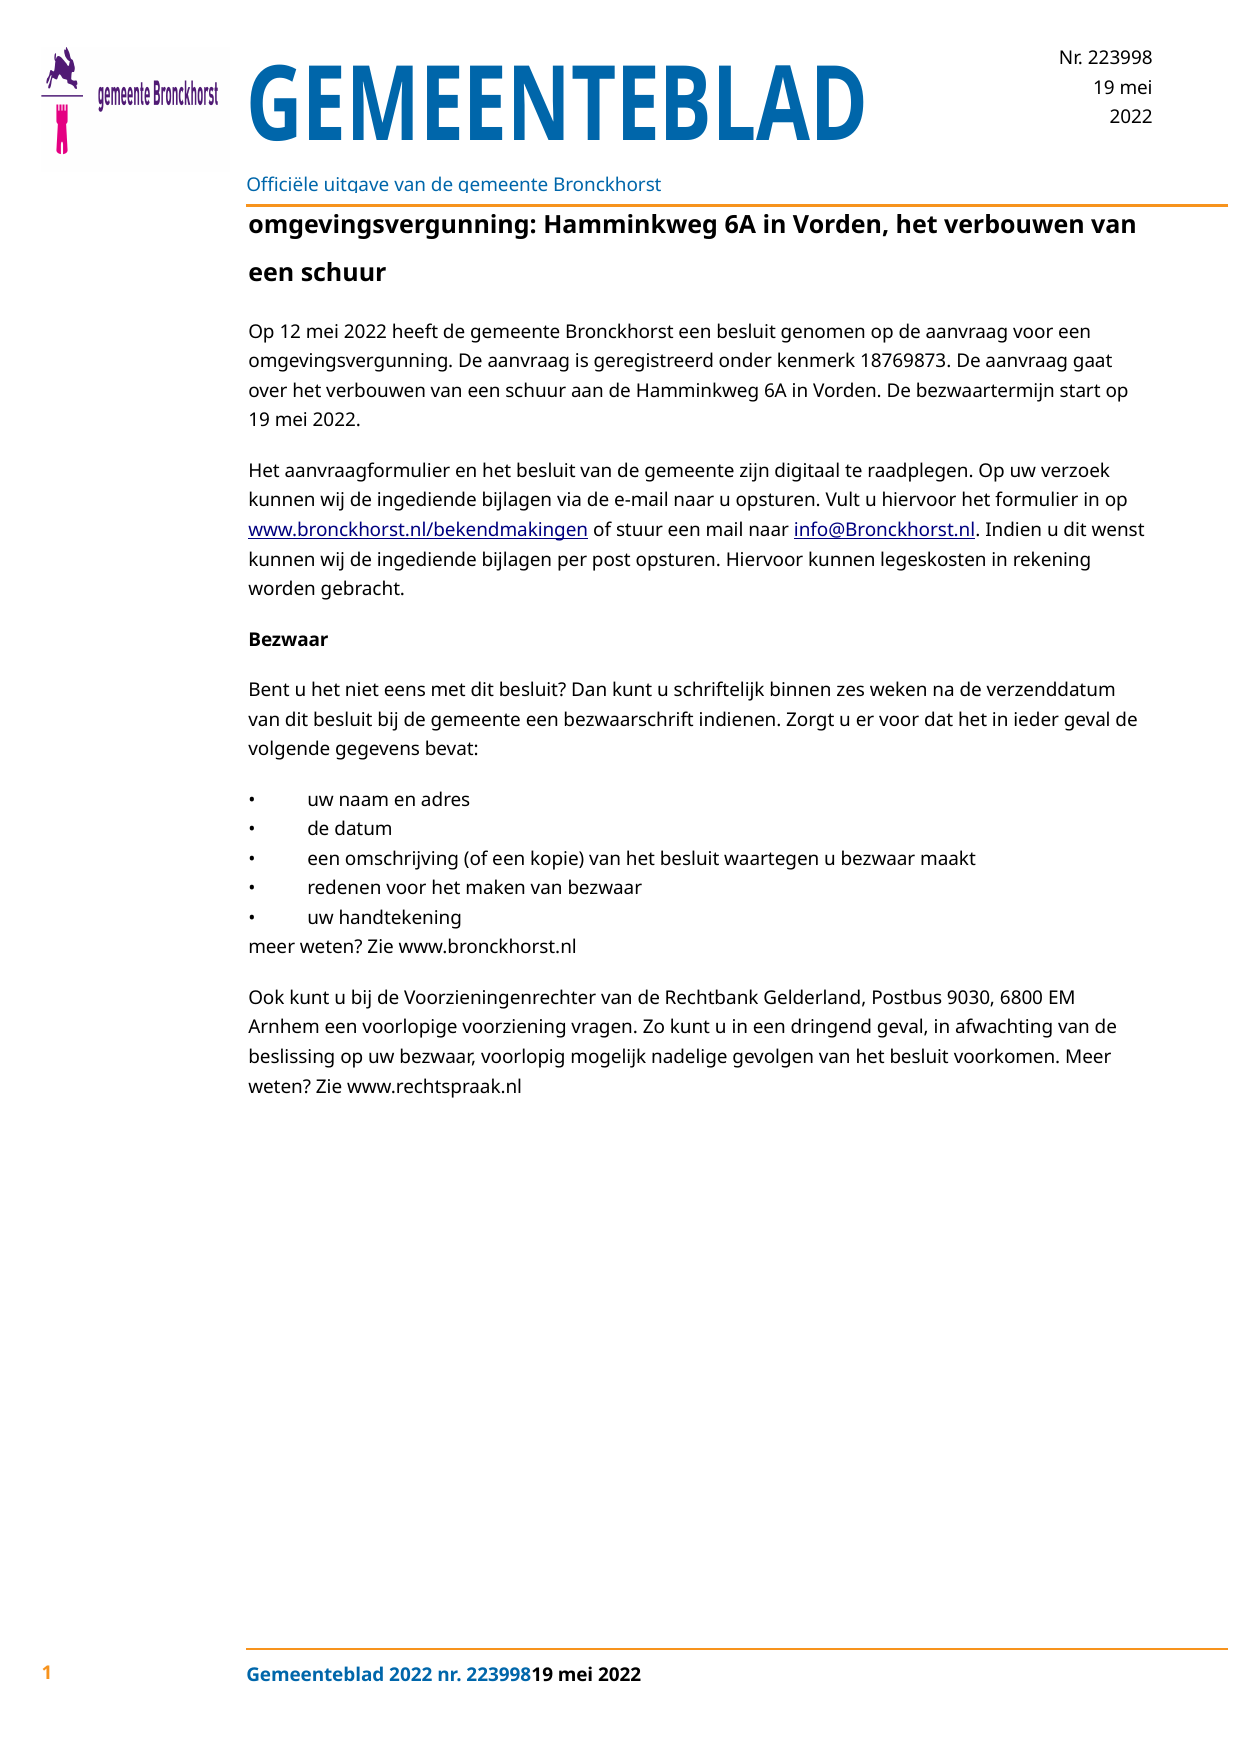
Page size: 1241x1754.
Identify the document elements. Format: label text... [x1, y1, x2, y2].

list een omschrijving (of een kopie) van het besluit waartegen u bezwaar maakt [248, 845, 1152, 871]
list uw handtekening [248, 904, 1152, 930]
text Het aanvraagformulier en het besluit van de gemeente zijn digitaal te raadplegen. Op uw verzoek kunnen wij de ingediende bijlagen via de e-mail naar u opsturen. Vult u hiervoor het formulier in op www.bronckhorst.nl/bekendmakingen of stuur een mail naar info@Bronckhorst.nl. Indien u dit wenst kunnen wij de ingediende bijlagen per post opsturen. Hiervoor kunnen legeskosten in rekening worden gebracht. [248, 457, 1152, 601]
text Bezwaar [248, 626, 1152, 652]
list redenen voor het maken van bezwaar [248, 874, 1152, 900]
text Ook kunt u bij de Voorzieningenrechter van de Rechtbank Gelderland, Postbus 9030, 6800 EM Arnhem een voorlopige voorziening vragen. Zo kunt u in een dringend geval, in afwachting van de beslissing op uw bezwaar, voorlopig mogelijk nadelige gevolgen van het besluit voorkomen. Meer weten? Zie www.rechtspraak.nl [248, 984, 1152, 1099]
picture [41, 47, 231, 172]
list uw naam en adres [248, 786, 1152, 812]
text meer weten? Zie www.bronckhorst.nl [248, 934, 1152, 959]
text Bent u het niet eens met dit besluit? Dan kunt u schriftelijk binnen zes weken na de verzenddatum van dit besluit bij de gemeente een bezwaarschrift indienen. Zorgt u er voor dat het in ieder geval de volgende gegevens bevat: [248, 676, 1152, 761]
text Op 12 mei 2022 heeft de gemeente Bronckhorst een besluit genomen op de aanvraag voor een omgevingsvergunning. De aanvraag is geregistreerd onder kenmerk 18769873. De aanvraag gaat over het verbouwen van een schuur aan de Hamminkweg 6A in Vorden. De bezwaartermijn start op 19 mei 2022. [248, 318, 1152, 432]
text omgevingsvergunning: Hamminkweg 6A in Vorden, het verbouwen van een schuur [248, 207, 1152, 288]
list de datum [248, 815, 1152, 841]
